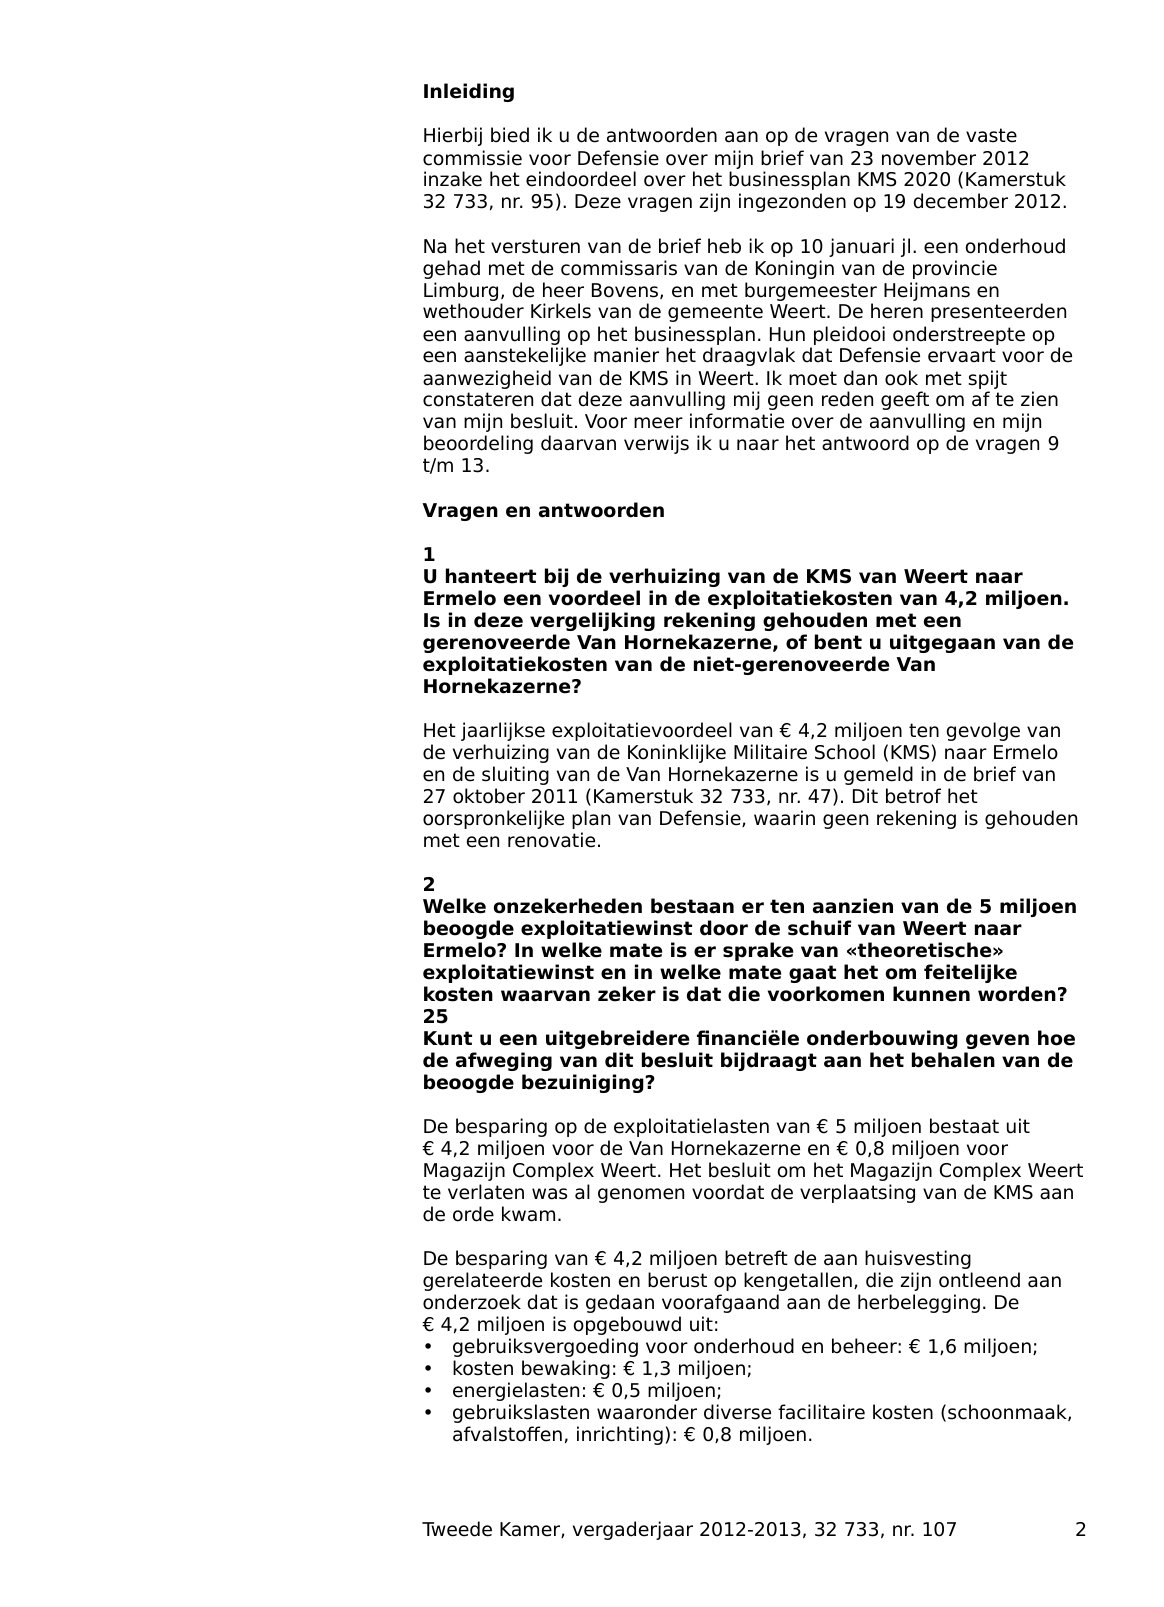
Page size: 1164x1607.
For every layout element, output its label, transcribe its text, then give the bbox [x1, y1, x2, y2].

text Het jaarlijkse exploitatievoordeel van € 4,2 miljoen ten gevolge van de verhuizing van de Koninklijke Militaire School (KMS) naar Ermelo en de sluiting van de Van Hornekazerne is u gemeld in de brief van 27 oktober 2011 (Kamerstuk 32 733, nr. 47). Dit betrof het oorspronkelijke plan van Defensie, waarin geen rekening is gehouden met een renovatie. [422, 720, 1087, 852]
text • kosten bewaking: € 1,3 miljoen; [422, 1358, 1087, 1380]
subtitle Vragen en antwoorden [422, 499, 1087, 521]
text U hanteert bij de verhuizing van de KMS van Weert naar Ermelo een voordeel in de exploitatiekosten van 4,2 miljoen. Is in deze vergelijking rekening gehouden met een gerenoveerde Van Hornekazerne, of bent u uitgegaan van de exploitatiekosten van de niet-gerenoveerde Van Hornekazerne? [422, 566, 1087, 697]
text 25 [422, 1006, 1087, 1028]
text • gebruiksvergoeding voor onderhoud en beheer: € 1,6 miljoen; [422, 1336, 1087, 1358]
text De besparing van € 4,2 miljoen betreft de aan huisvesting gerelateerde kosten en berust op kengetallen, die zijn ontleend aan onderzoek dat is gedaan voorafgaand aan de herbelegging. De € 4,2 miljoen is opgebouwd uit: [422, 1248, 1087, 1336]
text • gebruikslasten waaronder diverse facilitaire kosten (schoonmaak, afvalstoffen, inrichting): € 0,8 miljoen. [422, 1402, 1087, 1446]
text De besparing op de exploitatielasten van € 5 miljoen bestaat uit € 4,2 miljoen voor de Van Hornekazerne en € 0,8 miljoen voor Magazijn Complex Weert. Het besluit om het Magazijn Complex Weert te verlaten was al genomen voordat de verplaatsing van de KMS aan de orde kwam. [422, 1116, 1087, 1226]
text Hierbij bied ik u de antwoorden aan op de vragen van de vaste commissie voor Defensie over mijn brief van 23 november 2012 inzake het eindoordeel over het businessplan KMS 2020 (Kamerstuk 32 733, nr. 95). Deze vragen zijn ingezonden op 19 december 2012. [422, 125, 1087, 213]
text Na het versturen van de brief heb ik op 10 januari jl. een onderhoud gehad met de commissaris van de Koningin van de provincie Limburg, de heer Bovens, en met burgemeester Heijmans en wethouder Kirkels van de gemeente Weert. De heren presenteerden een aanvulling op het businessplan. Hun pleidooi onderstreepte op een aanstekelijke manier het draagvlak dat Defensie ervaart voor de aanwezigheid van de KMS in Weert. Ik moet dan ook met spijt constateren dat deze aanvulling mij geen reden geeft om af te zien van mijn besluit. Voor meer informatie over de aanvulling en mijn beoordeling daarvan verwijs ik u naar het antwoord op de vragen 9 t/m 13. [422, 236, 1087, 477]
text 1 [422, 544, 1087, 566]
subtitle Inleiding [422, 81, 1087, 103]
text 2 [422, 874, 1087, 896]
text Kunt u een uitgebreidere financiële onderbouwing geven hoe de afweging van dit besluit bijdraagt aan het behalen van de beoogde bezuiniging? [422, 1028, 1087, 1093]
text Welke onzekerheden bestaan er ten aanzien van de 5 miljoen beoogde exploitatiewinst door de schuif van Weert naar Ermelo? In welke mate is er sprake van «theoretische» exploitatiewinst en in welke mate gaat het om feitelijke kosten waarvan zeker is dat die voorkomen kunnen worden? [422, 896, 1087, 1006]
text • energielasten: € 0,5 miljoen; [422, 1380, 1087, 1402]
